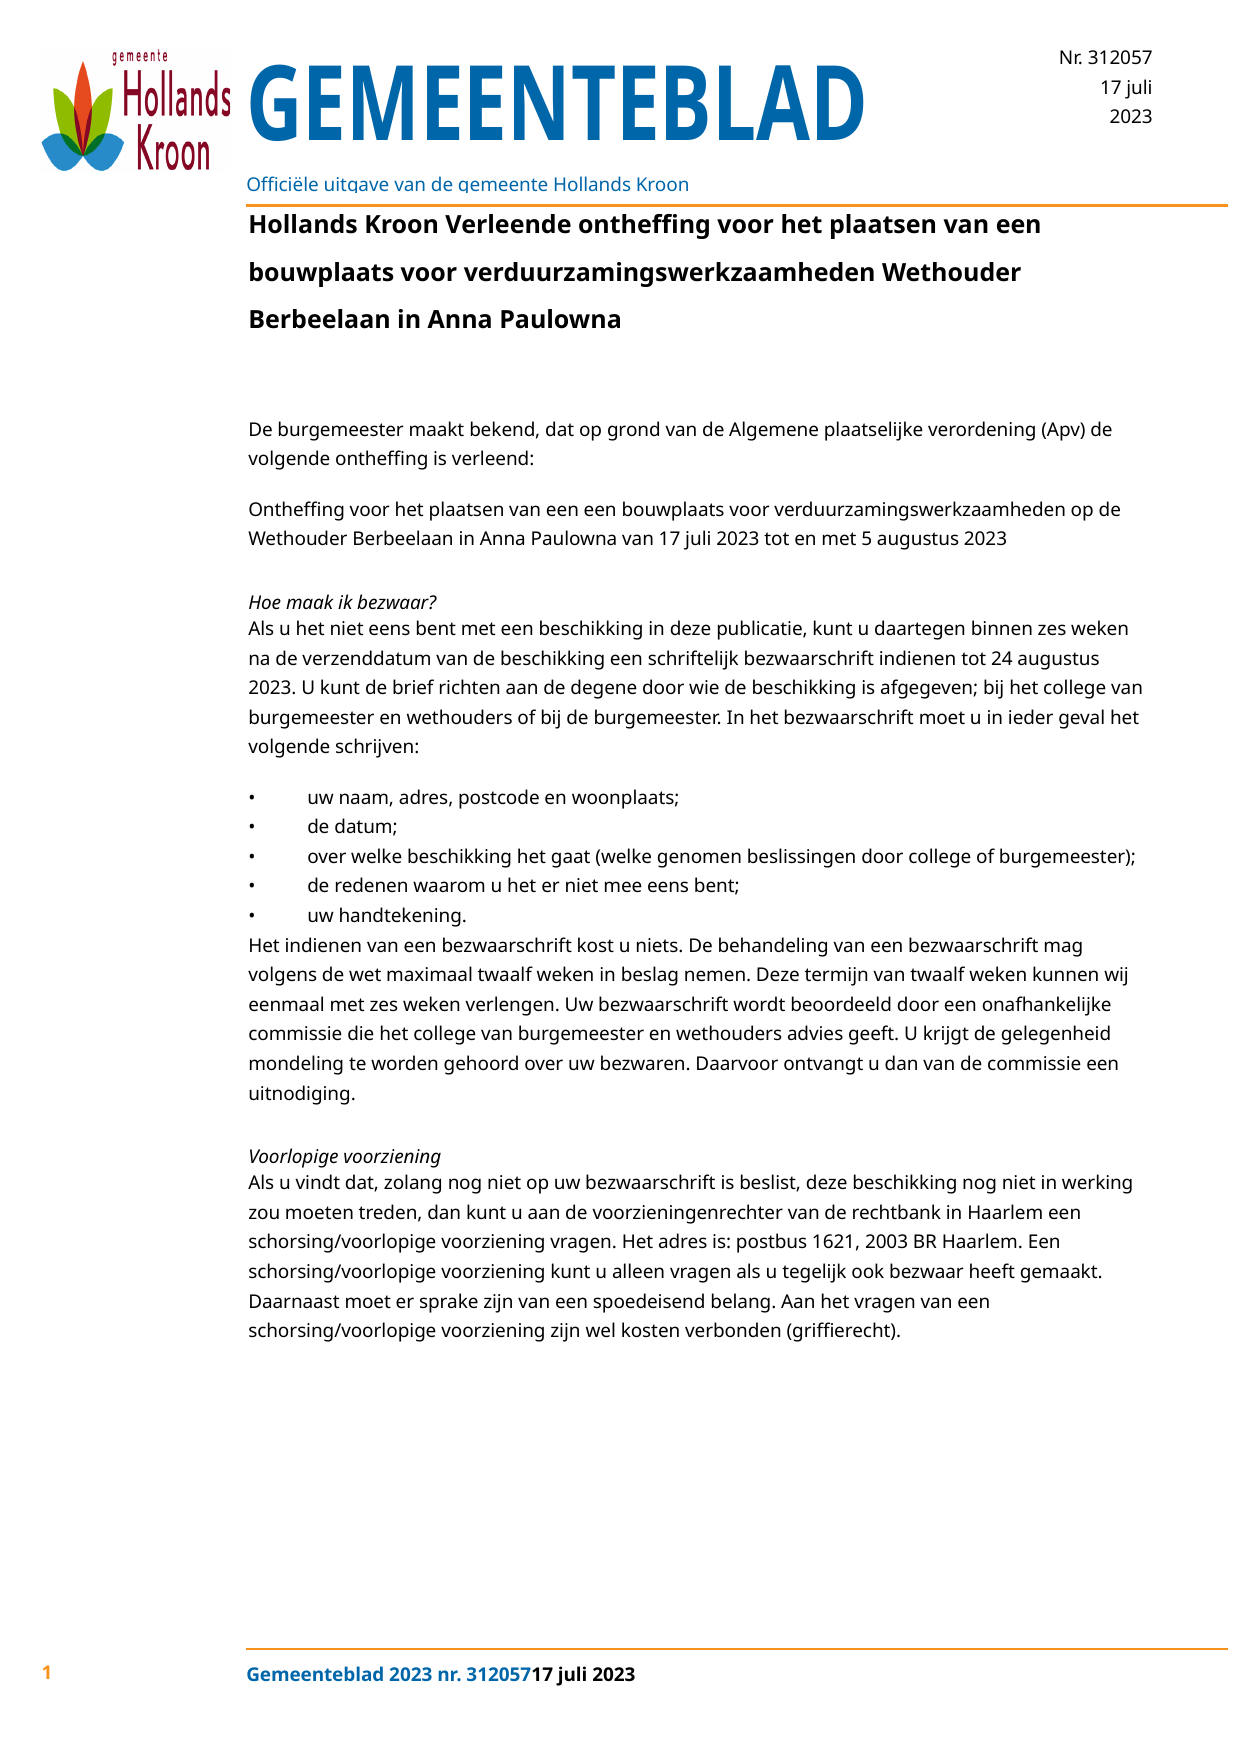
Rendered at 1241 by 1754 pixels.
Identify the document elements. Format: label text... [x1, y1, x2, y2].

list de redenen waarom u het er niet mee eens bent; [248, 873, 1152, 898]
text Hollands Kroon Verleende ontheffing voor het plaatsen van een bouwplaats voor verduurzamingswerkzaamheden Wethouder Berbeelaan in Anna Paulowna [248, 207, 1152, 336]
text Als u vindt dat, zolang nog niet op uw bezwaarschrift is beslist, deze beschikking nog niet in werking zou moeten treden, dan kunt u aan de voorzieningenrechter van de rechtbank in Haarlem een schorsing/voorlopige voorziening vragen. Het adres is: postbus 1621, 2003 BR Haarlem. Een schorsing/voorlopige voorziening kunt u alleen vragen als u tegelijk ook bezwaar heeft gemaakt. Daarnaast moet er sprake zijn van een spoedeisend belang. Aan het vragen van een schorsing/voorlopige voorziening zijn wel kosten verbonden (griffierecht). [248, 1169, 1152, 1343]
list de datum; [248, 813, 1152, 839]
list uw handtekening. [248, 902, 1152, 928]
text De burgemeester maakt bekend, dat op grond van de Algemene plaatselijke verordening (Apv) de volgende ontheffing is verleend: [248, 416, 1152, 471]
picture [41, 47, 231, 172]
text Hoe maak ik bezwaar? [248, 589, 1152, 615]
text Ontheffing voor het plaatsen van een een bouwplaats voor verduurzamingswerkzaamheden op de Wethouder Berbeelaan in Anna Paulowna van 17 juli 2023 tot en met 5 augustus 2023 [248, 496, 1152, 551]
text Als u het niet eens bent met een beschikking in deze publicatie, kunt u daartegen binnen zes weken na de verzenddatum van de beschikking een schriftelijk bezwaarschrift indienen tot 24 augustus 2023. U kunt de brief richten aan de degene door wie de beschikking is afgegeven; bij het college van burgemeester en wethouders of bij de burgemeester. In het bezwaarschrift moet u in ieder geval het volgende schrijven: [248, 615, 1152, 759]
list over welke beschikking het gaat (welke genomen beslissingen door college of burgemeester); [248, 843, 1152, 869]
text Het indienen van een bezwaarschrift kost u niets. De behandeling van een bezwaarschrift mag volgens de wet maximaal twaalf weken in beslag nemen. Deze termijn van twaalf weken kunnen wij eenmaal met zes weken verlengen. Uw bezwaarschrift wordt beoordeeld door een onafhankelijke commissie die het college van burgemeester en wethouders advies geeft. U krijgt de gelegenheid mondeling te worden gehoord over uw bezwaren. Daarvoor ontvangt u dan van de commissie een uitnodiging. [248, 932, 1152, 1106]
text Voorlopige voorziening [248, 1144, 1152, 1169]
list uw naam, adres, postcode en woonplaats; [248, 784, 1152, 810]
